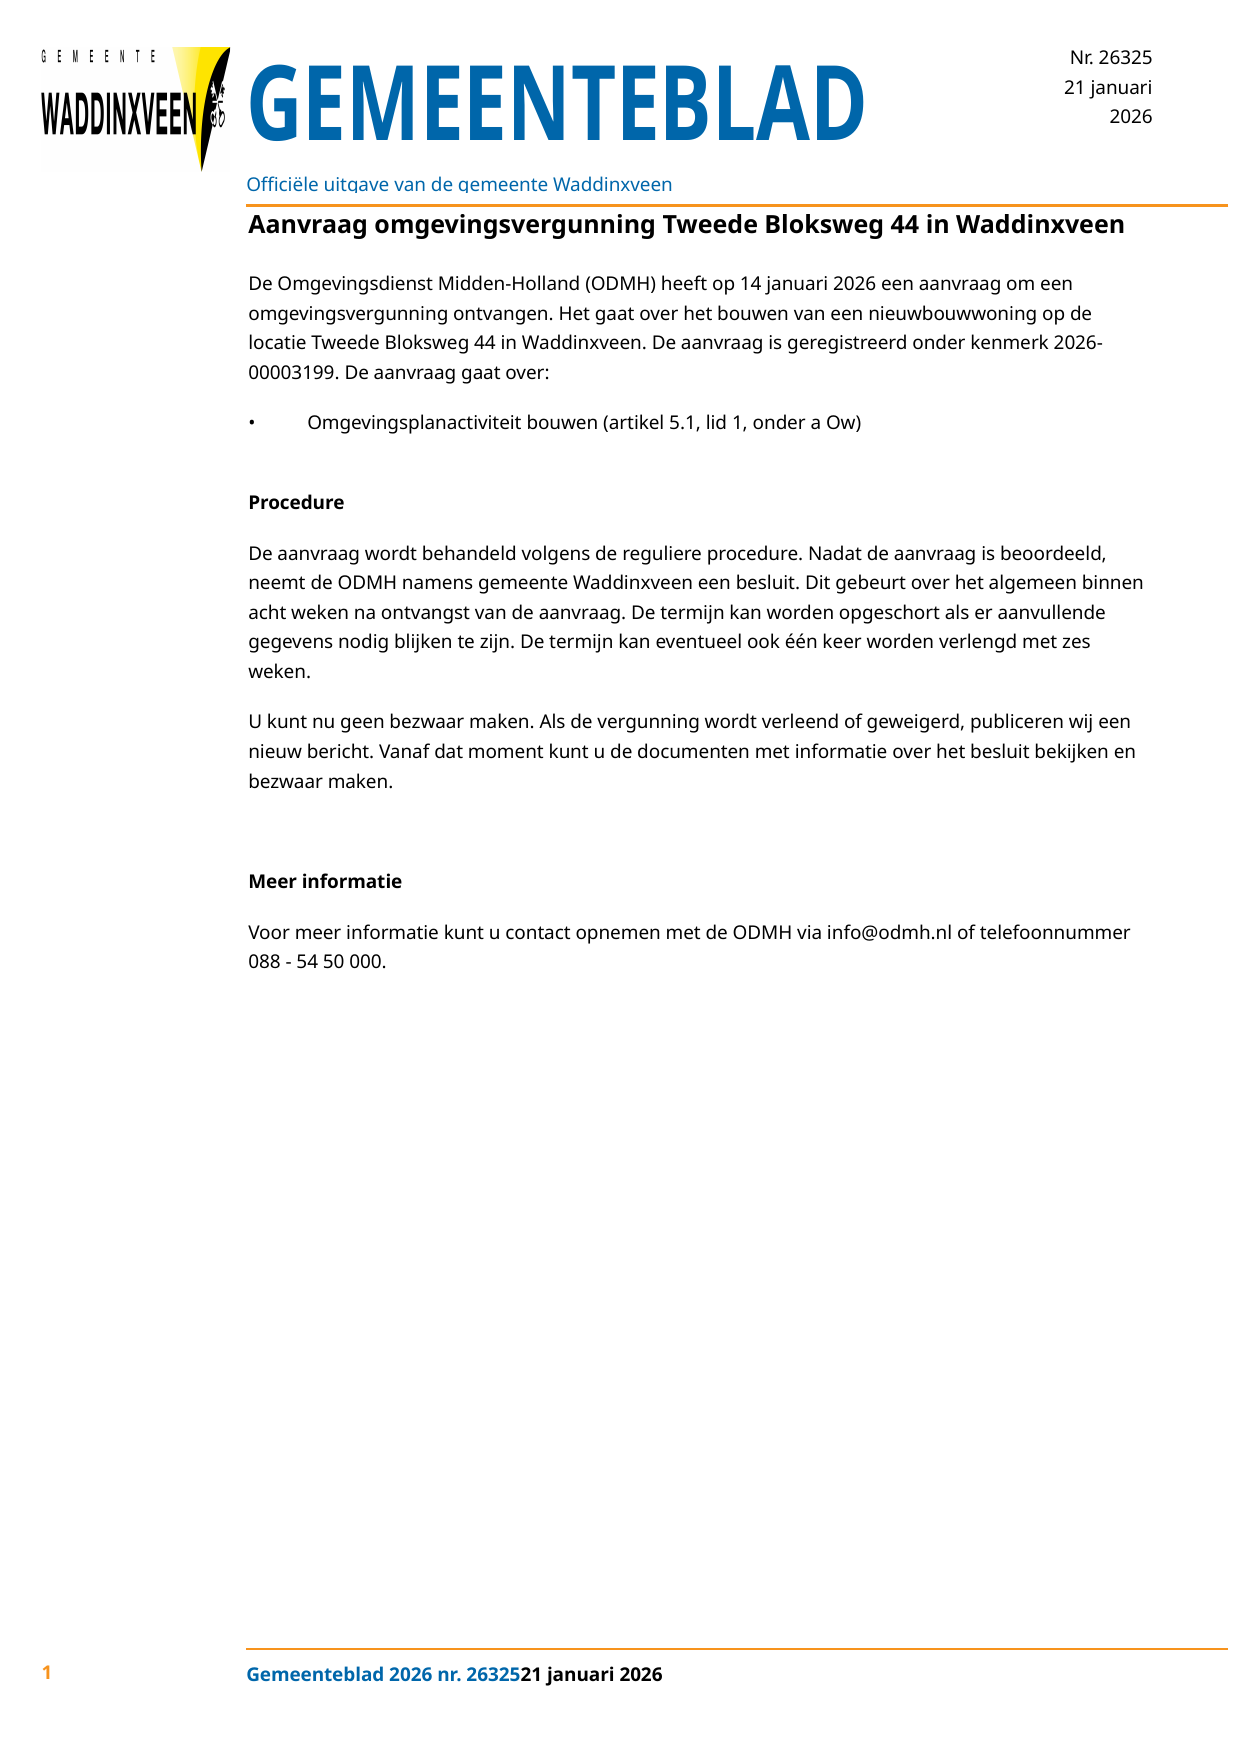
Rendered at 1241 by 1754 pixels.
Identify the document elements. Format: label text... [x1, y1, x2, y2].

picture [41, 47, 231, 172]
list Omgevingsplanactiviteit bouwen (artikel 5.1, lid 1, onder a Ow) [248, 409, 1152, 435]
text Meer informatie [248, 869, 1152, 894]
text Aanvraag omgevingsvergunning Tweede Bloksweg 44 in Waddinxveen [248, 207, 1152, 241]
text De Omgevingsdienst Midden-Holland (ODMH) heeft op 14 januari 2026 een aanvraag om een omgevingsvergunning ontvangen. Het gaat over het bouwen van een nieuwbouwwoning op de locatie Tweede Bloksweg 44 in Waddinxveen. De aanvraag is geregistreerd onder kenmerk 2026-00003199. De aanvraag gaat over: [248, 270, 1152, 385]
text U kunt nu geen bezwaar maken. Als de vergunning wordt verleend of geweigerd, publiceren wij een nieuw bericht. Vanaf dat moment kunt u de documenten met informatie over het besluit bekijken en bezwaar maken. [248, 709, 1152, 793]
text De aanvraag wordt behandeld volgens de reguliere procedure. Nadat de aanvraag is beoordeeld, neemt de ODMH namens gemeente Waddinxveen een besluit. Dit gebeurt over het algemeen binnen acht weken na ontvangst van de aanvraag. De termijn kan worden opgeschort als er aanvullende gegevens nodig blijken te zijn. De termijn kan eventueel ook één keer worden verlengd met zes weken. [248, 540, 1152, 684]
text Voor meer informatie kunt u contact opnemen met de ODMH via info@odmh.nl of telefoonnummer 088 - 54 50 000. [248, 919, 1152, 974]
text Procedure [248, 489, 1152, 515]
